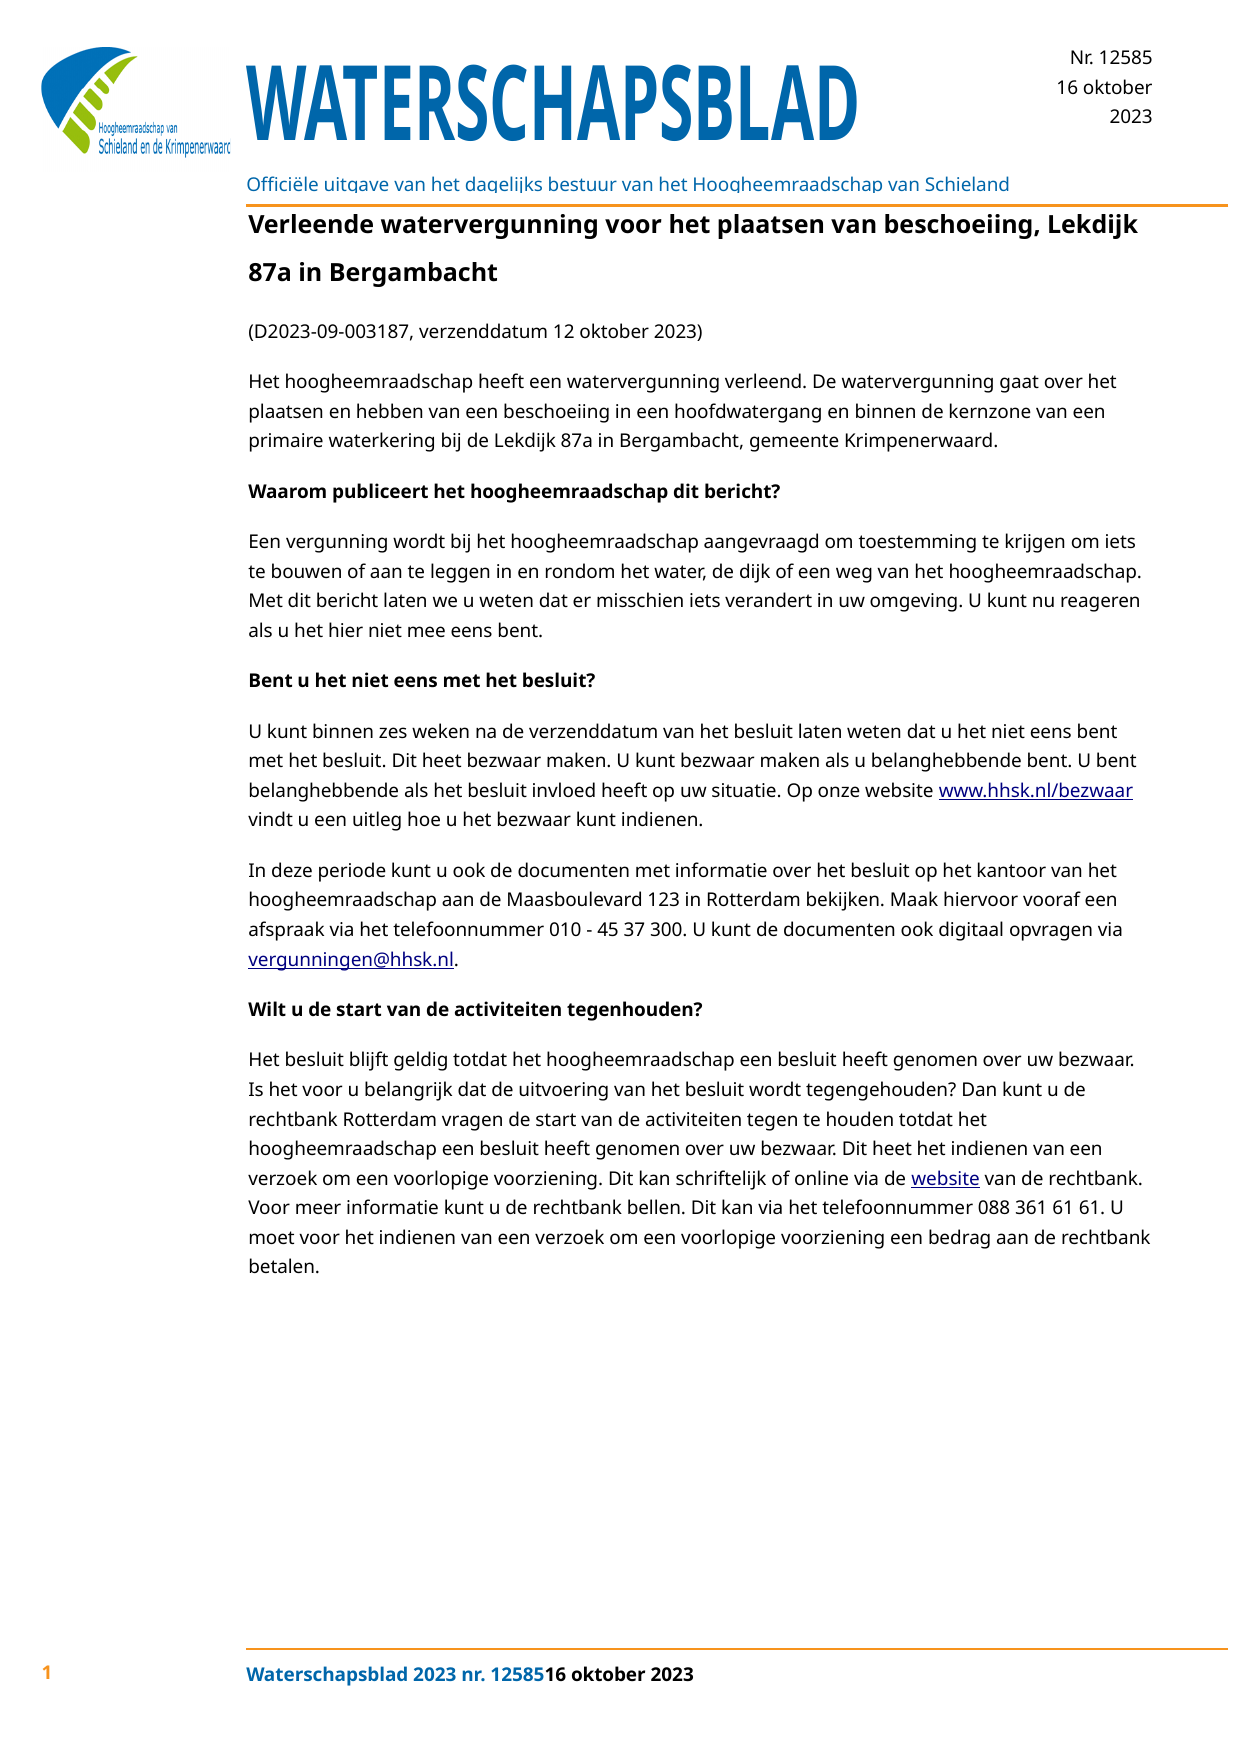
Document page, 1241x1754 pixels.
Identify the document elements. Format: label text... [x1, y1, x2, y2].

text Bent u het niet eens met het besluit? [248, 667, 1152, 693]
picture [41, 47, 231, 172]
text In deze periode kunt u ook de documenten met informatie over het besluit op het kantoor van het hoogheemraadschap aan de Maasboulevard 123 in Rotterdam bekijken. Maak hiervoor vooraf een afspraak via het telefoonnummer 010 - 45 37 300. U kunt de documenten ook digitaal opvragen via vergunningen@hhsk.nl. [248, 857, 1152, 972]
text Een vergunning wordt bij het hoogheemraadschap aangevraagd om toestemming te krijgen om iets te bouwen of aan te leggen in en rondom het water, de dijk of een weg van het hoogheemraadschap. Met dit bericht laten we u weten dat er misschien iets verandert in uw omgeving. U kunt nu reageren als u het hier niet mee eens bent. [248, 528, 1152, 643]
text (D2023-09-003187, verzenddatum 12 oktober 2023) [248, 318, 1152, 344]
text Wilt u de start van de activiteiten tegenhouden? [248, 996, 1152, 1022]
text U kunt binnen zes weken na de verzenddatum van het besluit laten weten dat u het niet eens bent met het besluit. Dit heet bezwaar maken. U kunt bezwaar maken als u belanghebbende bent. U bent belanghebbende als het besluit invloed heeft op uw situatie. Op onze website www.hhsk.nl/bezwaar vindt u een uitleg hoe u het bezwaar kunt indienen. [248, 718, 1152, 832]
text Verleende watervergunning voor het plaatsen van beschoeiing, Lekdijk 87a in Bergambacht [248, 207, 1152, 288]
text Het besluit blijft geldig totdat het hoogheemraadschap een besluit heeft genomen over uw bezwaar. Is het voor u belangrijk dat de uitvoering van het besluit wordt tegengehouden? Dan kunt u de rechtbank Rotterdam vragen de start van de activiteiten tegen te houden totdat het hoogheemraadschap een besluit heeft genomen over uw bezwaar. Dit heet het indienen van een verzoek om een voorlopige voorziening. Dit kan schriftelijk of online via de website van de rechtbank. Voor meer informatie kunt u de rechtbank bellen. Dit kan via het telefoonnummer 088 361 61 61. U moet voor het indienen van een verzoek om een voorlopige voorziening een bedrag aan de rechtbank betalen. [248, 1047, 1152, 1279]
text Het hoogheemraadschap heeft een watervergunning verleend. De watervergunning gaat over het plaatsen en hebben van een beschoeiing in een hoofdwatergang en binnen de kernzone van een primaire waterkering bij de Lekdijk 87a in Bergambacht, gemeente Krimpenerwaard. [248, 368, 1152, 453]
text Waarom publiceert het hoogheemraadschap dit bericht? [248, 478, 1152, 504]
